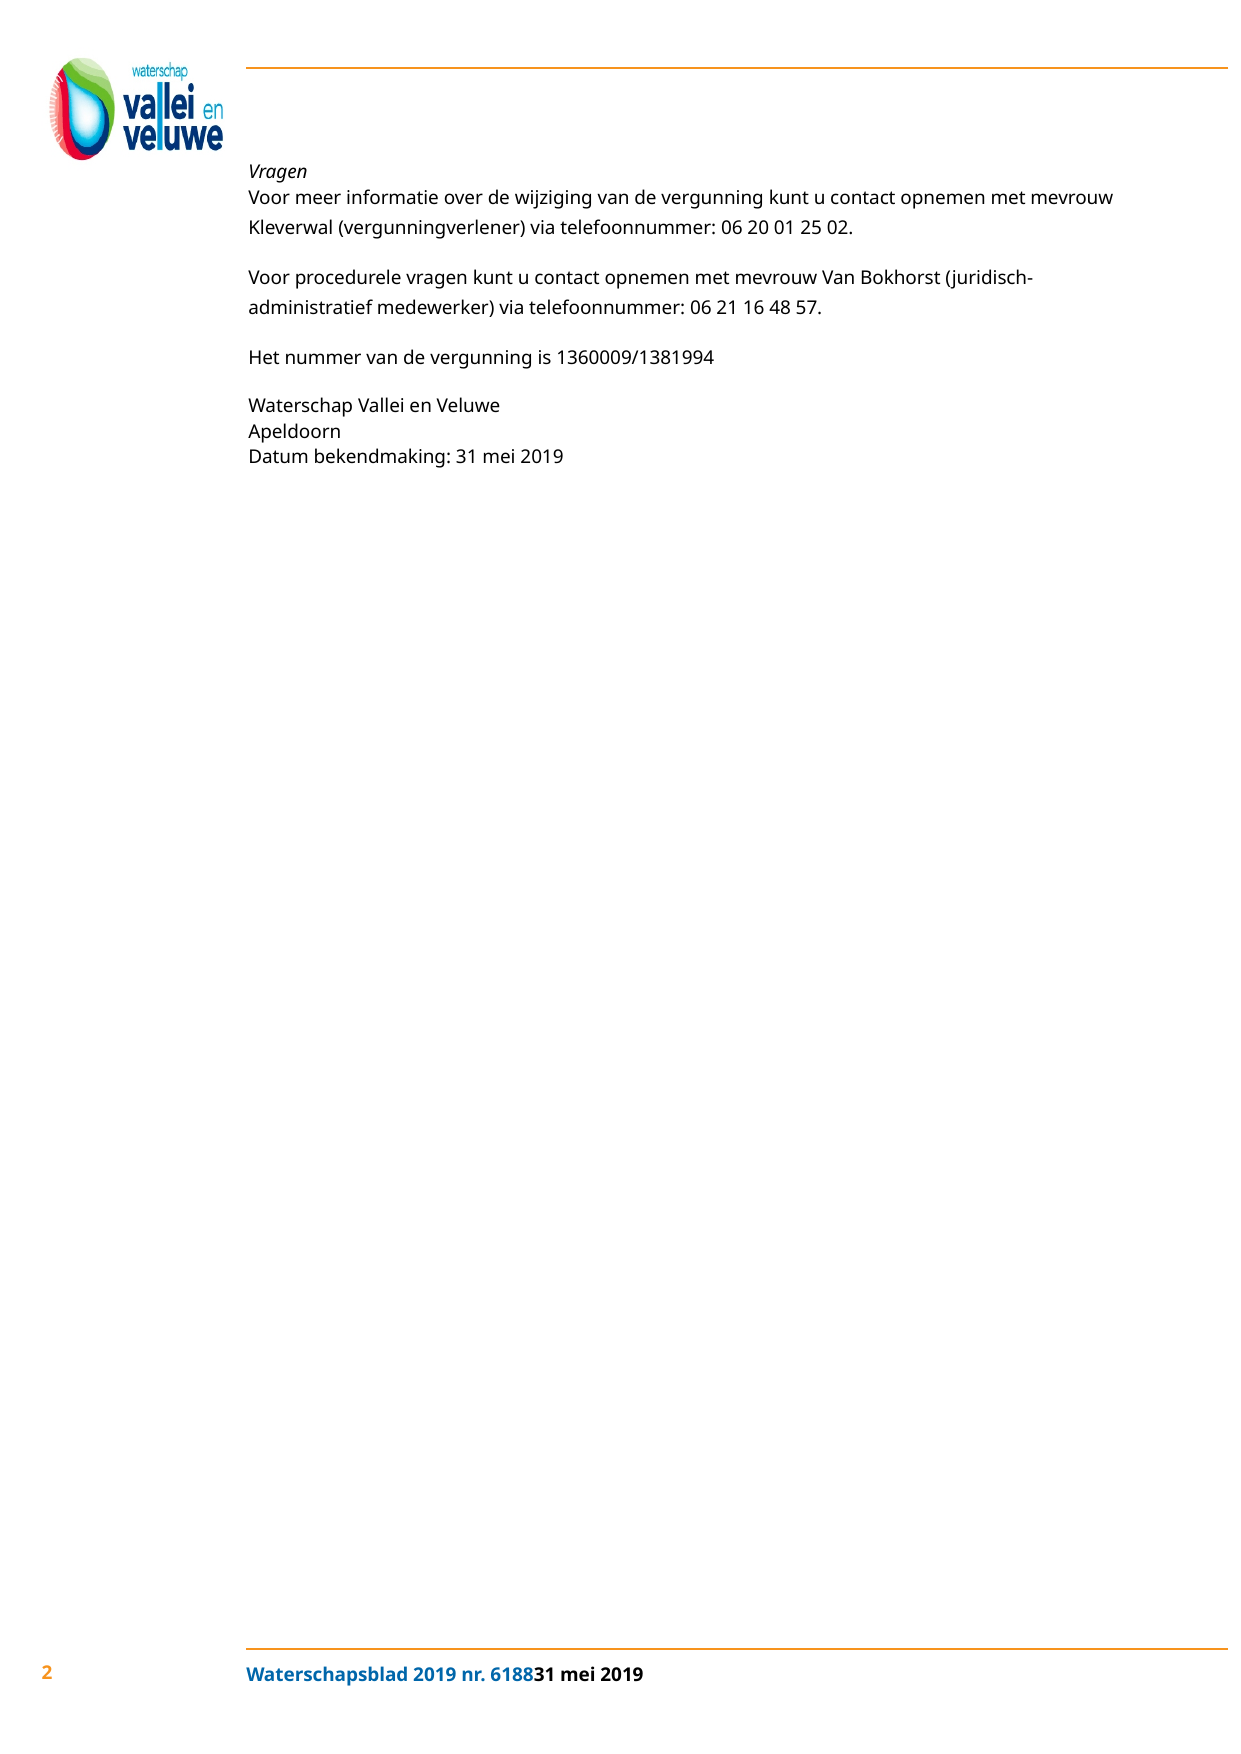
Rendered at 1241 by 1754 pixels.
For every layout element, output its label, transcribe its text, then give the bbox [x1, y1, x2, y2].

text Apeldoorn [248, 418, 1152, 444]
text Het nummer van de vergunning is 1360009/1381994 [248, 344, 1152, 370]
text Voor meer informatie over de wijziging van de vergunning kunt u contact opnemen met mevrouw Kleverwal (vergunningverlener) via telefoonnummer: 06 20 01 25 02. [248, 184, 1152, 240]
text Waterschap Vallei en Veluwe [248, 392, 1152, 418]
text Vragen [248, 159, 1152, 184]
picture [41, 47, 231, 172]
text Voor procedurele vragen kunt u contact opnemen met mevrouw Van Bokhorst (juridisch-administratief medewerker) via telefoonnummer: 06 21 16 48 57. [248, 264, 1152, 320]
text Datum bekendmaking: 31 mei 2019 [248, 444, 1152, 469]
